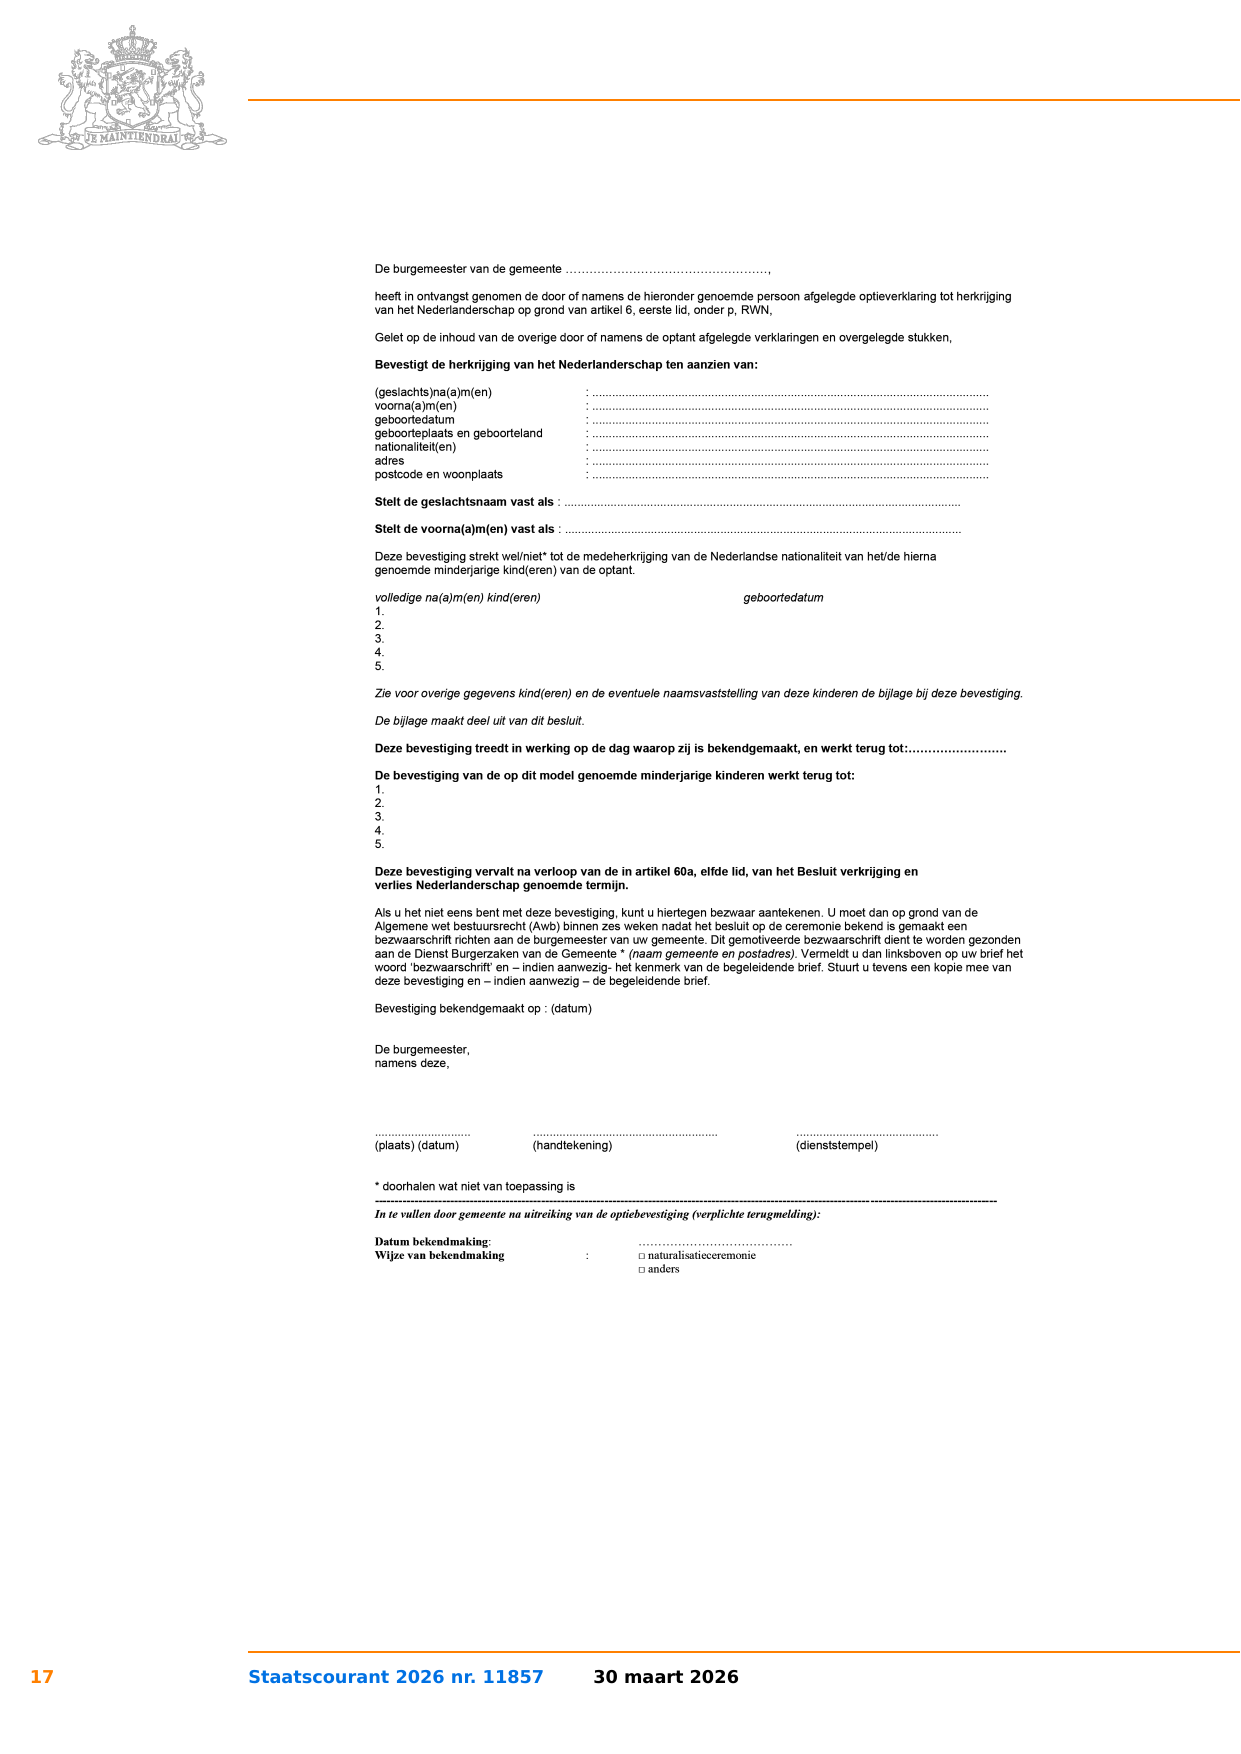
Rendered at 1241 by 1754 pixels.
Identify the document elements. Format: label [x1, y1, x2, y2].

picture [38, 25, 227, 150]
picture [248, 151, 1134, 1404]
